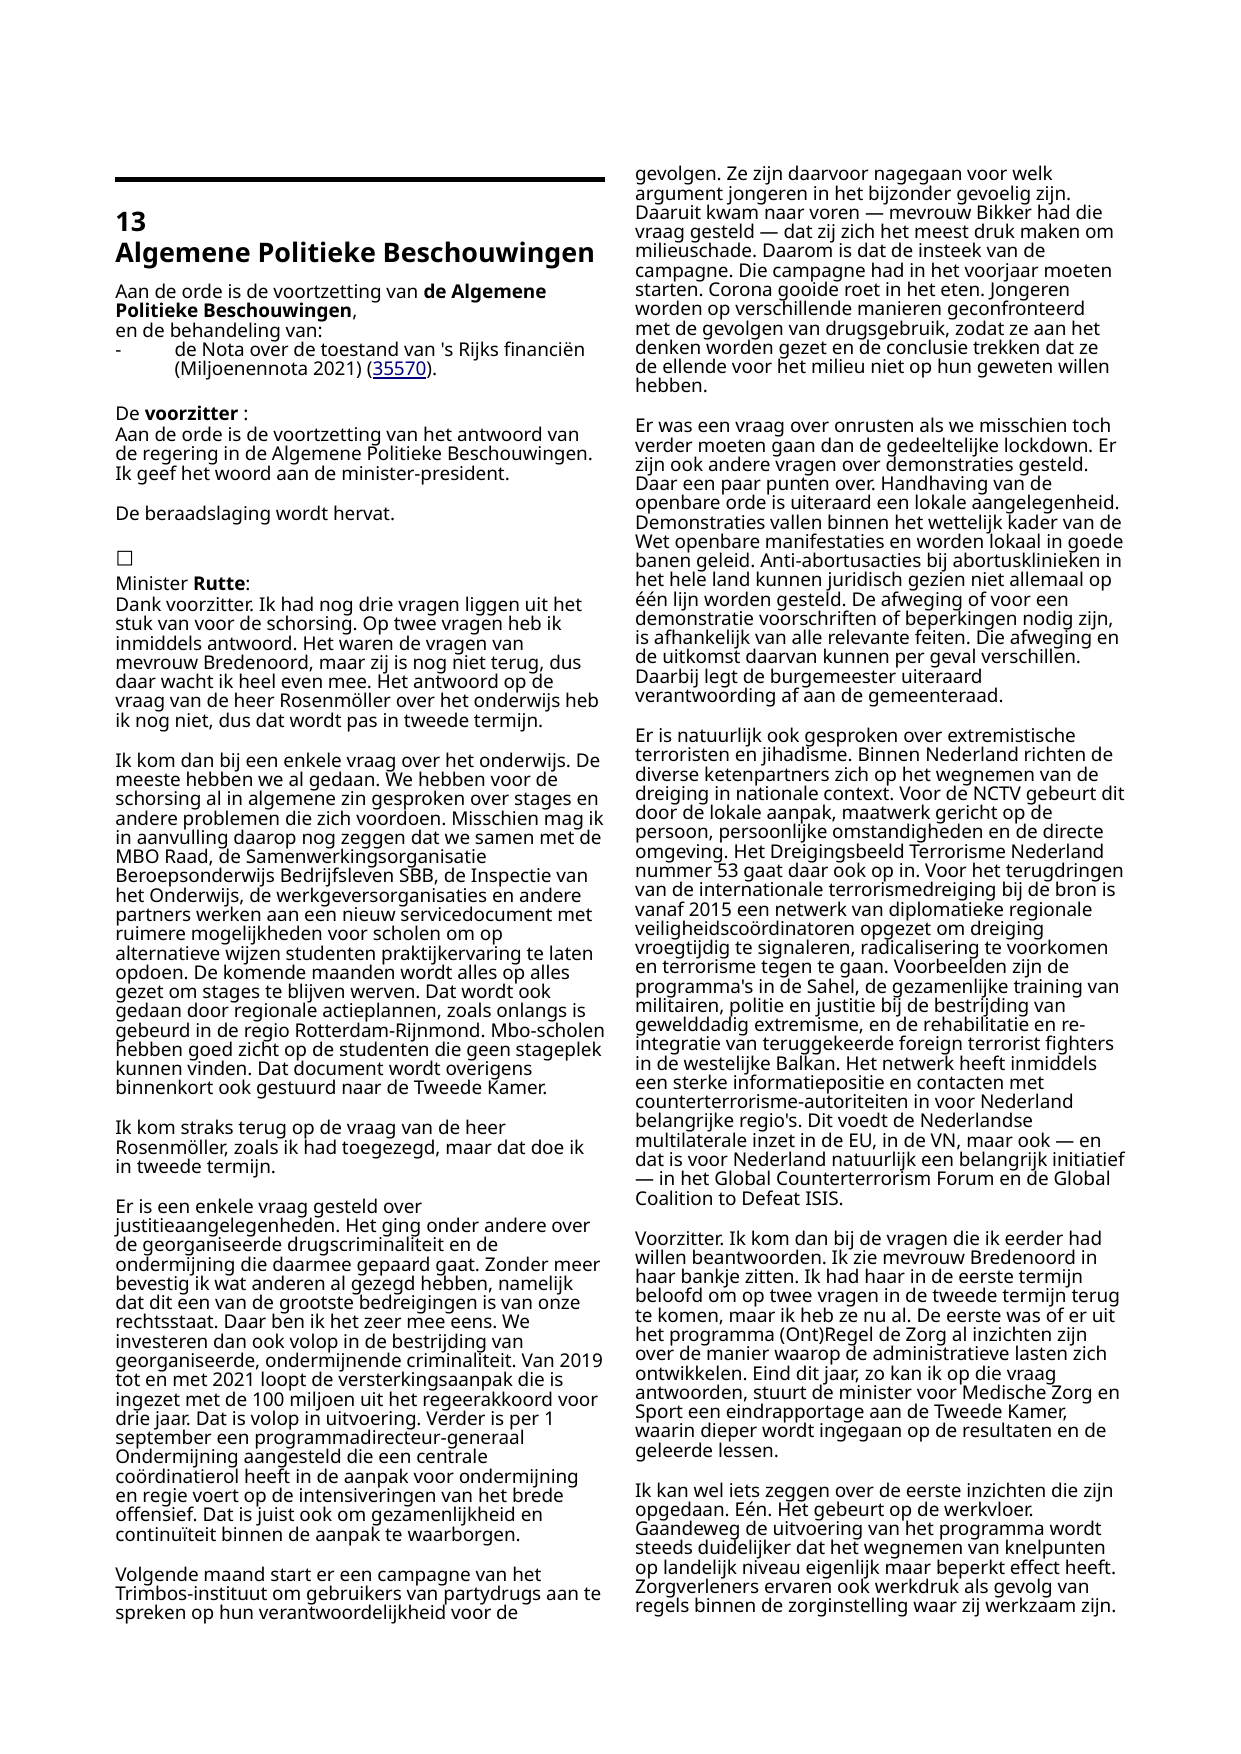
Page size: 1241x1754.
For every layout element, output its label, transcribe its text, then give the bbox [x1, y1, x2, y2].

text Dank voorzitter. Ik had nog drie vragen liggen uit het stuk van voor de schorsing. Op twee vragen heb ik inmiddels antwoord. Het waren de vragen van mevrouw Bredenoord, maar zij is nog niet terug, dus daar wacht ik heel even mee. Het antwoord op de vraag van de heer Rosenmöller over het onderwijs heb ik nog niet, dus dat wordt pas in tweede termijn. [115, 596, 605, 731]
text ⬜ [115, 545, 605, 570]
text De beraadslaging wordt hervat. [115, 504, 605, 524]
text De voorzitter : [115, 400, 605, 426]
text Volgende maand start er een campagne van het Trimbos-instituut om gebruikers van partydrugs aan te spreken op hun verantwoordelijkheid voor de [115, 1566, 605, 1623]
text Algemene Politieke Beschouwingen [115, 239, 605, 283]
text Ik kom straks terug op de vraag van de heer Rosenmöller, zoals ik had toegezegd, maar dat doe ik in tweede termijn. [115, 1119, 605, 1177]
text Aan de orde is de voortzetting van het antwoord van de regering in de Algemene Politieke Beschouwingen. Ik geef het woord aan de minister-president. [115, 426, 605, 484]
text Aan de orde is de voortzetting van de Algemene Politieke Beschouwingen, [115, 283, 605, 322]
text Voorzitter. Ik kom dan bij de vragen die ik eerder had willen beantwoorden. Ik zie mevrouw Bredenoord in haar bankje zitten. Ik had haar in de eerste termijn beloofd om op twee vragen in de tweede termijn terug te komen, maar ik heb ze nu al. De eerste was of er uit het programma (Ont)Regel de Zorg al inzichten zijn over de manier waarop de administratieve lasten zich ontwikkelen. Eind dit jaar, zo kan ik op die vraag antwoorden, stuurt de minister voor Medische Zorg en Sport een eindrapportage aan de Tweede Kamer, waarin dieper wordt ingegaan op de resultaten en de geleerde lessen. [635, 1229, 1125, 1461]
text Minister Rutte: [115, 570, 605, 596]
text Ik kom dan bij een enkele vraag over het onderwijs. De meeste hebben we al gedaan. We hebben voor de schorsing al in algemene zin gesproken over stages en andere problemen die zich voordoen. Misschien mag ik in aanvulling daarop nog zeggen dat we samen met de MBO Raad, de Samenwerkingsorganisatie Beroepsonderwijs Bedrijfsleven SBB, de Inspectie van het Onderwijs, de werkgeversorganisaties en andere partners werken aan een nieuw servicedocument met ruimere mogelijkheden voor scholen om op alternatieve wijzen studenten praktijkervaring te laten opdoen. De komende maanden wordt alles op alles gezet om stages te blijven werven. Dat wordt ook gedaan door regionale actieplannen, zoals onlangs is gebeurd in de regio Rotterdam-Rijnmond. Mbo-scholen hebben goed zicht op de studenten die geen stageplek kunnen vinden. Dat document wordt overigens binnenkort ook gestuurd naar de Tweede Kamer. [115, 752, 605, 1099]
text Ik kan wel iets zeggen over de eerste inzichten die zijn opgedaan. Eén. Het gebeurt op de werkvloer. Gaandeweg de uitvoering van het programma wordt steeds duidelijker dat het wegnemen van knelpunten op landelijk niveau eigenlijk maar beperkt effect heeft. Zorgverleners ervaren ook werkdruk als gevolg van regels binnen de zorginstelling waar zij werkzaam zijn. [635, 1482, 1125, 1616]
text en de behandeling van: [115, 322, 605, 341]
text Er is een enkele vraag gesteld over justitieaangelegenheden. Het ging onder andere over de georganiseerde drugscriminaliteit en de ondermijning die daarmee gepaard gaat. Zonder meer bevestig ik wat anderen al gezegd hebben, namelijk dat dit een van de grootste bedreigingen is van onze rechtsstaat. Daar ben ik het zeer mee eens. We investeren dan ook volop in de bestrijding van georganiseerde, ondermijnende criminaliteit. Van 2019 tot en met 2021 loopt de versterkingsaanpak die is ingezet met de 100 miljoen uit het regeerakkoord voor drie jaar. Dat is volop in uitvoering. Verder is per 1 september een programmadirecteur-generaal Ondermijning aangesteld die een centrale coördinatierol heeft in de aanpak voor ondermijning en regie voert op de intensiveringen van het brede offensief. Dat is juist ook om gezamenlijkheid en continuïteit binnen de aanpak te waarborgen. [115, 1198, 605, 1545]
list de Nota over de toestand van 's Rijks financiën (Miljoenennota 2021) (35570). [115, 341, 605, 379]
text gevolgen. Ze zijn daarvoor nagegaan voor welk argument jongeren in het bijzonder gevoelig zijn. Daaruit kwam naar voren — mevrouw Bikker had die vraag gesteld — dat zij zich het meest druk maken om milieuschade. Daarom is dat de insteek van de campagne. Die campagne had in het voorjaar moeten starten. Corona gooide roet in het eten. Jongeren worden op verschillende manieren geconfronteerd met de gevolgen van drugsgebruik, zodat ze aan het denken worden gezet en de conclusie trekken dat ze de ellende voor het milieu niet op hun geweten willen hebben. [635, 165, 1125, 397]
text Er was een vraag over onrusten als we misschien toch verder moeten gaan dan de gedeeltelijke lockdown. Er zijn ook andere vragen over demonstraties gesteld. Daar een paar punten over. Handhaving van de openbare orde is uiteraard een lokale aangelegenheid. Demonstraties vallen binnen het wettelijk kader van de Wet openbare manifestaties en worden lokaal in goede banen geleid. Anti-abortusacties bij abortusklinieken in het hele land kunnen juridisch gezien niet allemaal op één lijn worden gesteld. De afweging of voor een demonstratie voorschriften of beperkingen nodig zijn, is afhankelijk van alle relevante feiten. Die afweging en de uitkomst daarvan kunnen per geval verschillen. Daarbij legt de burgemeester uiteraard verantwoording af aan de gemeenteraad. [635, 417, 1125, 706]
text Er is natuurlijk ook gesproken over extremistische terroristen en jihadisme. Binnen Nederland richten de diverse ketenpartners zich op het wegnemen van de dreiging in nationale context. Voor de NCTV gebeurt dit door de lokale aanpak, maatwerk gericht op de persoon, persoonlijke omstandigheden en de directe omgeving. Het Dreigingsbeeld Terrorisme Nederland nummer 53 gaat daar ook op in. Voor het terugdringen van de internationale terrorismedreiging bij de bron is vanaf 2015 een netwerk van diplomatieke regionale veiligheidscoördinatoren opgezet om dreiging vroegtijdig te signaleren, radicalisering te voorkomen en terrorisme tegen te gaan. Voorbeelden zijn de programma's in de Sahel, de gezamenlijke training van militairen, politie en justitie bij de bestrijding van gewelddadig extremisme, en de rehabilitatie en re-integratie van teruggekeerde foreign terrorist fighters in de westelijke Balkan. Het netwerk heeft inmiddels een sterke informatiepositie en contacten met counterterrorisme-autoriteiten in voor Nederland belangrijke regio's. Dit voedt de Nederlandse multilaterale inzet in de EU, in de VN, maar ook — en dat is voor Nederland natuurlijk een belangrijk initiatief — in het Global Counterterrorism Forum en de Global Coalition to Defeat ISIS. [635, 727, 1125, 1209]
text 13 [115, 203, 605, 239]
